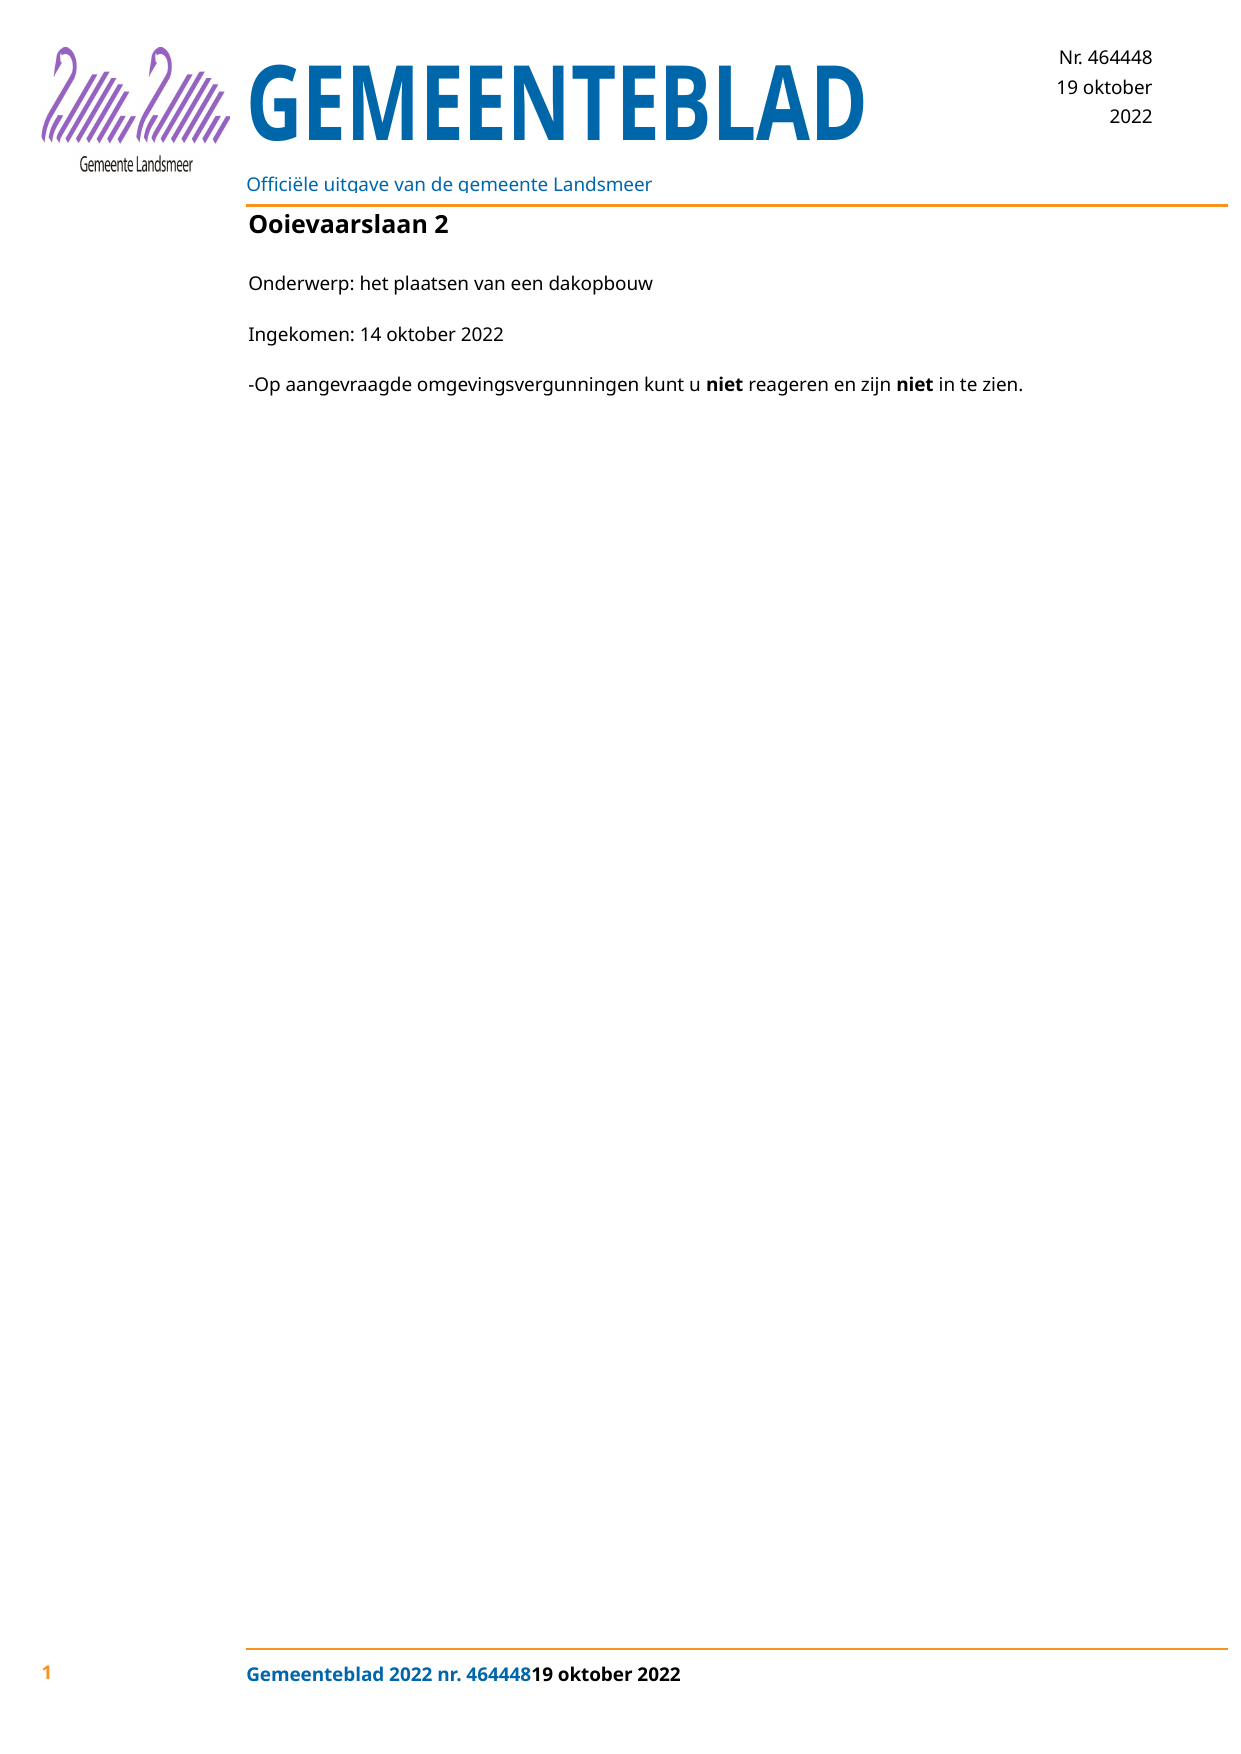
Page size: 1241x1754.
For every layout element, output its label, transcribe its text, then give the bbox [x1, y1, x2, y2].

picture [41, 47, 231, 172]
text Onderwerp: het plaatsen van een dakopbouw [248, 270, 1152, 296]
text Ingekomen: 14 oktober 2022 [248, 321, 1152, 346]
text -Op aangevraagde omgevingsvergunningen kunt u niet reageren en zijn niet in te zien. [248, 371, 1152, 397]
text Ooievaarslaan 2 [248, 207, 1152, 241]
